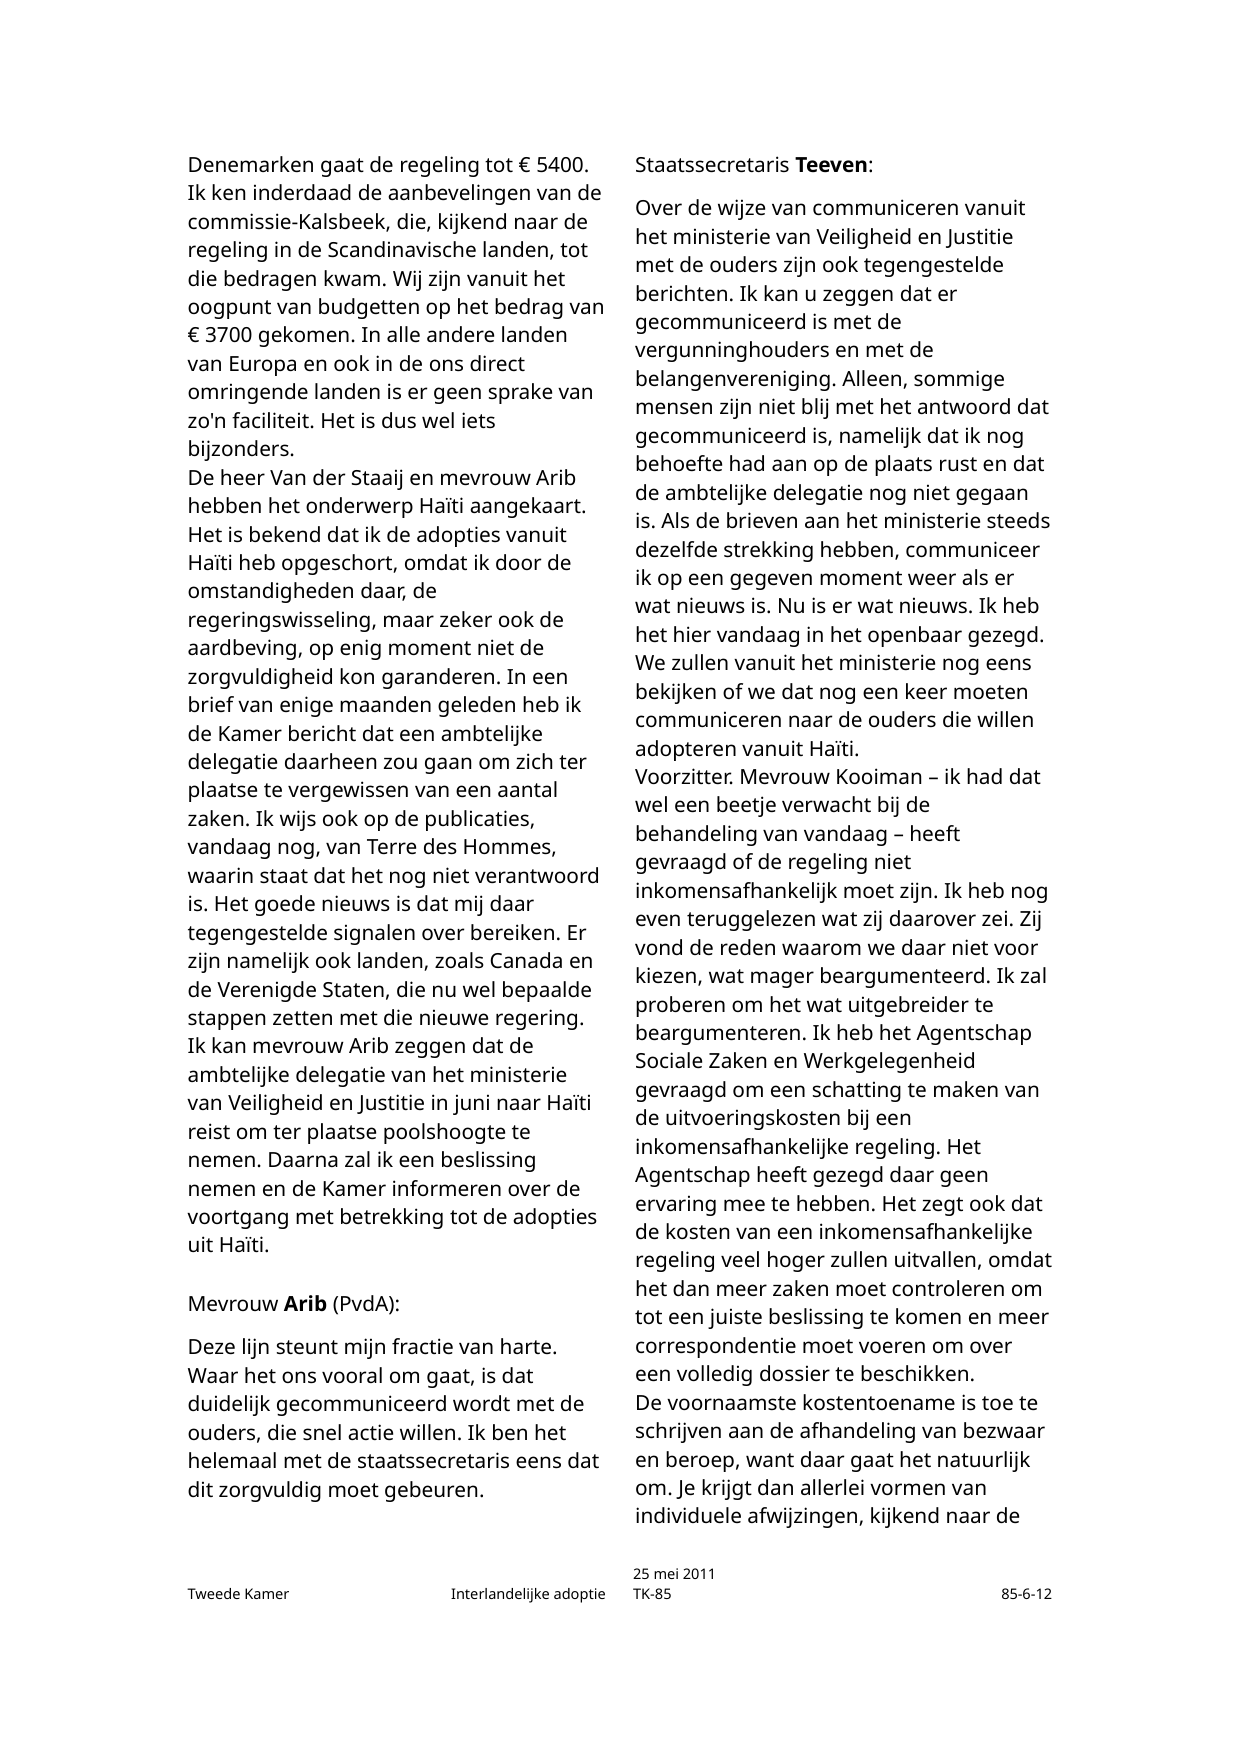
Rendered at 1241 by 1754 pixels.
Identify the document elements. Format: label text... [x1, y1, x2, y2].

text Denemarken gaat de regeling tot € 5400. Ik ken inderdaad de aanbevelingen van de commissie-Kalsbeek, die, kijkend naar de regeling in de Scandinavische landen, tot die bedragen kwam. Wij zijn vanuit het oogpunt van budgetten op het bedrag van € 3700 gekomen. In alle andere landen van Europa en ook in de ons direct omringende landen is er geen sprake van zo'n faciliteit. Het is dus wel iets bijzonders. [187, 150, 605, 463]
text De heer Van der Staaij en mevrouw Arib hebben het onderwerp Haïti aangekaart. Het is bekend dat ik de adopties vanuit Haïti heb opgeschort, omdat ik door de omstandigheden daar, de regeringswisseling, maar zeker ook de aardbeving, op enig moment niet de zorgvuldigheid kon garanderen. In een brief van enige maanden geleden heb ik de Kamer bericht dat een ambtelijke delegatie daarheen zou gaan om zich ter plaatse te vergewissen van een aantal zaken. Ik wijs ook op de publicaties, vandaag nog, van Terre des Hommes, waarin staat dat het nog niet verantwoord is. Het goede nieuws is dat mij daar tegengestelde signalen over bereiken. Er zijn namelijk ook landen, zoals Canada en de Verenigde Staten, die nu wel bepaalde stappen zetten met die nieuwe regering. Ik kan mevrouw Arib zeggen dat de ambtelijke delegatie van het ministerie van Veiligheid en Justitie in juni naar Haïti reist om ter plaatse poolshoogte te nemen. Daarna zal ik een beslissing nemen en de Kamer informeren over de voortgang met betrekking tot de adopties uit Haïti. [187, 463, 605, 1259]
text Over de wijze van communiceren vanuit het ministerie van Veiligheid en Justitie met de ouders zijn ook tegengestelde berichten. Ik kan u zeggen dat er gecommuniceerd is met de vergunninghouders en met de belangenvereniging. Alleen, sommige mensen zijn niet blij met het antwoord dat gecommuniceerd is, namelijk dat ik nog behoefte had aan op de plaats rust en dat de ambtelijke delegatie nog niet gegaan is. Als de brieven aan het ministerie steeds dezelfde strekking hebben, communiceer ik op een gegeven moment weer als er wat nieuws is. Nu is er wat nieuws. Ik heb het hier vandaag in het openbaar gezegd. We zullen vanuit het ministerie nog eens bekijken of we dat nog een keer moeten communiceren naar de ouders die willen adopteren vanuit Haïti. [635, 193, 1053, 762]
text Staatssecretaris Teeven: [635, 150, 1053, 178]
text De voornaamste kostentoename is toe te schrijven aan de afhandeling van bezwaar en beroep, want daar gaat het natuurlijk om. Je krijgt dan allerlei vormen van individuele afwijzingen, kijkend naar de [635, 1388, 1053, 1530]
text Mevrouw Arib (PvdA): [187, 1289, 605, 1317]
text Deze lijn steunt mijn fractie van harte. Waar het ons vooral om gaat, is dat duidelijk gecommuniceerd wordt met de ouders, die snel actie willen. Ik ben het helemaal met de staatssecretaris eens dat dit zorgvuldig moet gebeuren. [187, 1332, 605, 1503]
text Voorzitter. Mevrouw Kooiman – ik had dat wel een beetje verwacht bij de behandeling van vandaag – heeft gevraagd of de regeling niet inkomensafhankelijk moet zijn. Ik heb nog even teruggelezen wat zij daarover zei. Zij vond de reden waarom we daar niet voor kiezen, wat mager beargumenteerd. Ik zal proberen om het wat uitgebreider te beargumenteren. Ik heb het Agentschap Sociale Zaken en Werkgelegenheid gevraagd om een schatting te maken van de uitvoeringskosten bij een inkomensafhankelijke regeling. Het Agentschap heeft gezegd daar geen ervaring mee te hebben. Het zegt ook dat de kosten van een inkomensafhankelijke regeling veel hoger zullen uitvallen, omdat het dan meer zaken moet controleren om tot een juiste beslissing te komen en meer correspondentie moet voeren om over een volledig dossier te beschikken. [635, 762, 1053, 1388]
